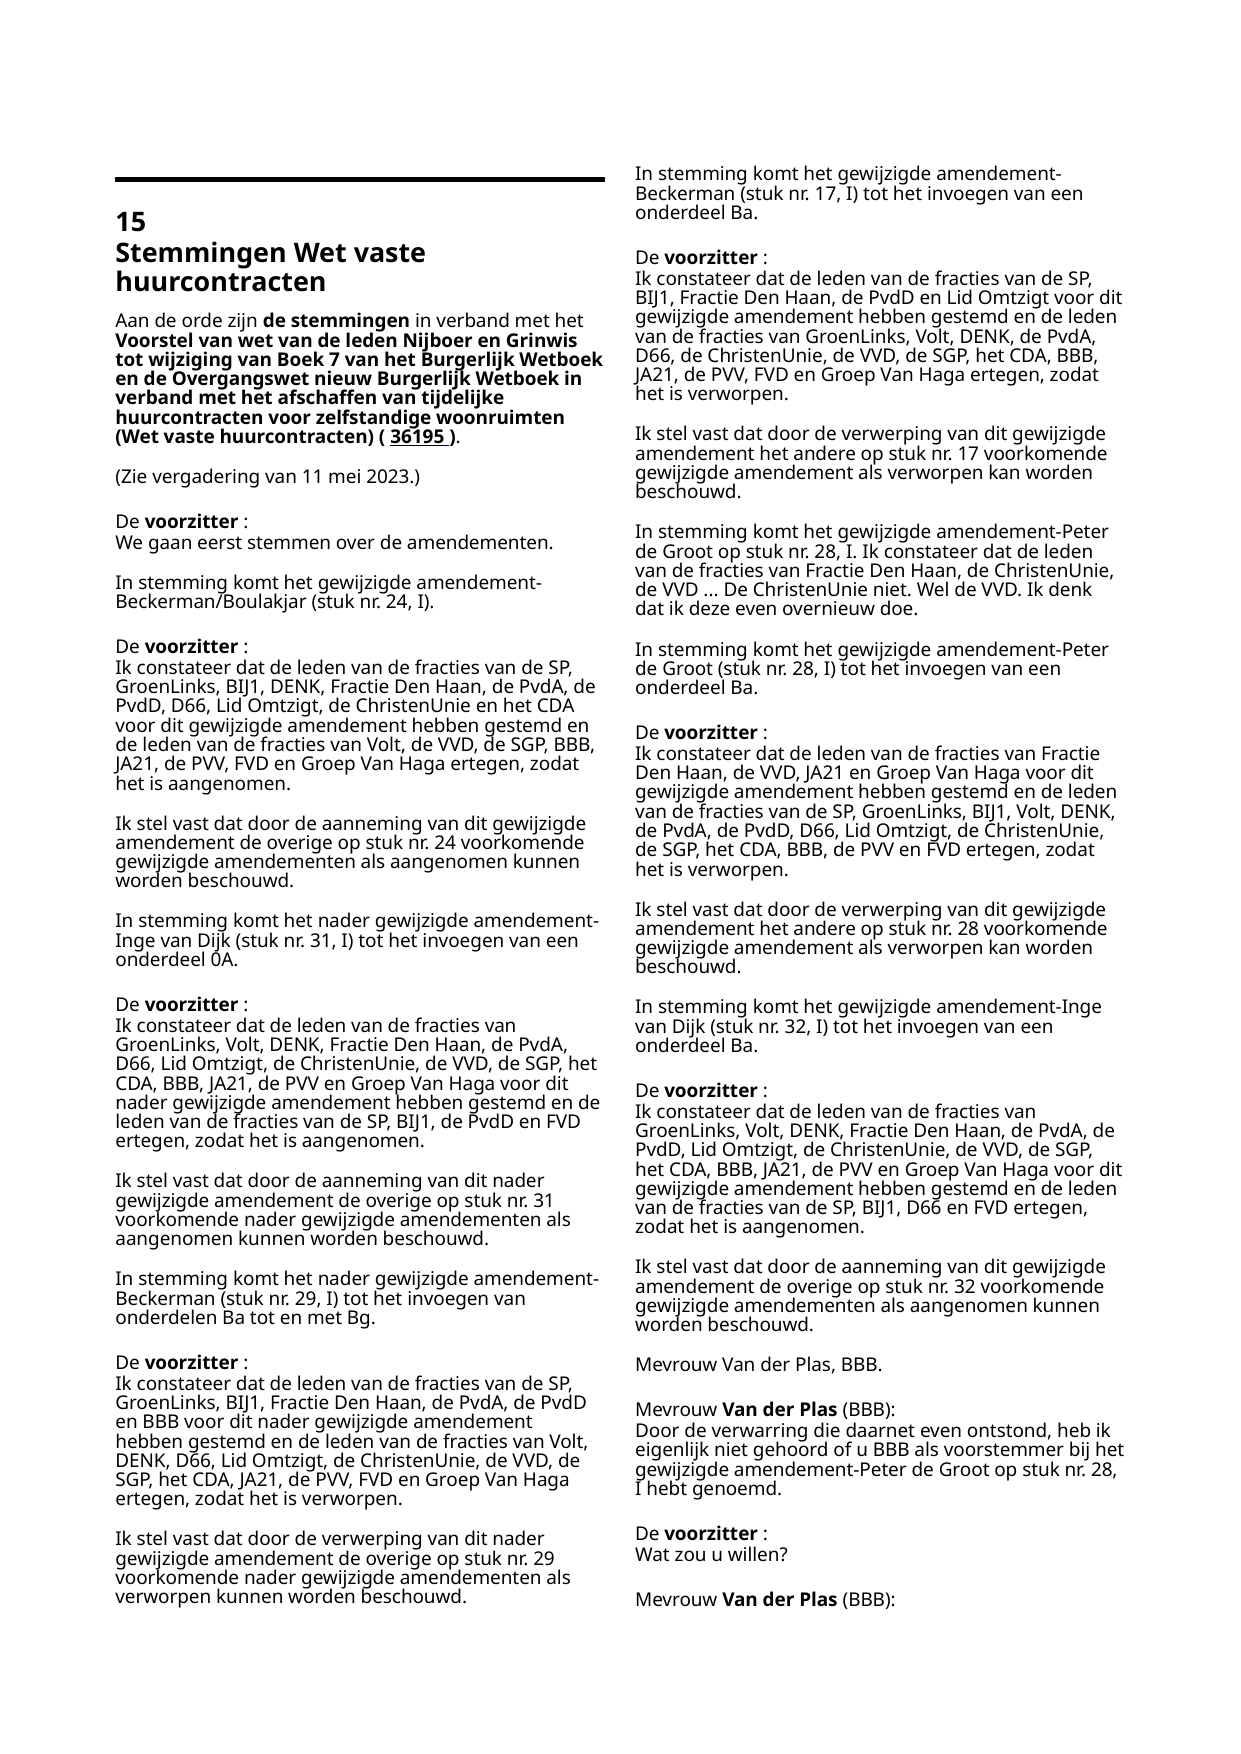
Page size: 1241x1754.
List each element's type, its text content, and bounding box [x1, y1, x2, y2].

text De voorzitter : [115, 508, 605, 534]
text Ik stel vast dat door de aanneming van dit gewijzigde amendement de overige op stuk nr. 32 voorkomende gewijzigde amendementen als aangenomen kunnen worden beschouwd. [635, 1258, 1125, 1336]
text Ik constateer dat de leden van de fracties van Fractie Den Haan, de VVD, JA21 en Groep Van Haga voor dit gewijzigde amendement hebben gestemd en de leden van de fracties van de SP, GroenLinks, BIJ1, Volt, DENK, de PvdA, de PvdD, D66, Lid Omtzigt, de ChristenUnie, de SGP, het CDA, BBB, de PVV en FVD ertegen, zodat het is verworpen. [635, 745, 1125, 880]
text De voorzitter : [635, 1077, 1125, 1103]
text In stemming komt het gewijzigde amendement-Peter de Groot op stuk nr. 28, I. Ik constateer dat de leden van de fracties van Fractie Den Haan, de ChristenUnie, de VVD ... De ChristenUnie niet. Wel de VVD. Ik denk dat ik deze even overnieuw doe. [635, 523, 1125, 620]
text In stemming komt het gewijzigde amendement-Beckerman (stuk nr. 17, I) tot het invoegen van een onderdeel Ba. [635, 165, 1125, 223]
text De voorzitter : [635, 719, 1125, 745]
text Ik constateer dat de leden van de fracties van GroenLinks, Volt, DENK, Fractie Den Haan, de PvdA, de PvdD, Lid Omtzigt, de ChristenUnie, de VVD, de SGP, het CDA, BBB, JA21, de PVV en Groep Van Haga voor dit gewijzigde amendement hebben gestemd en de leden van de fracties van de SP, BIJ1, D66 en FVD ertegen, zodat het is aangenomen. [635, 1103, 1125, 1238]
text We gaan eerst stemmen over de amendementen. [115, 534, 605, 553]
text In stemming komt het nader gewijzigde amendement-Beckerman (stuk nr. 29, I) tot het invoegen van onderdelen Ba tot en met Bg. [115, 1270, 605, 1328]
text Ik constateer dat de leden van de fracties van GroenLinks, Volt, DENK, Fractie Den Haan, de PvdA, D66, Lid Omtzigt, de ChristenUnie, de VVD, de SGP, het CDA, BBB, JA21, de PVV en Groep Van Haga voor dit nader gewijzigde amendement hebben gestemd en de leden van de fracties van de SP, BIJ1, de PvdD en FVD ertegen, zodat het is aangenomen. [115, 1017, 605, 1152]
text Ik stel vast dat door de aanneming van dit nader gewijzigde amendement de overige op stuk nr. 31 voorkomende nader gewijzigde amendementen als aangenomen kunnen worden beschouwd. [115, 1172, 605, 1249]
text Ik constateer dat de leden van de fracties van de SP, GroenLinks, BIJ1, Fractie Den Haan, de PvdA, de PvdD en BBB voor dit nader gewijzigde amendement hebben gestemd en de leden van de fracties van Volt, DENK, D66, Lid Omtzigt, de ChristenUnie, de VVD, de SGP, het CDA, JA21, de PVV, FVD en Groep Van Haga ertegen, zodat het is verworpen. [115, 1375, 605, 1510]
text Mevrouw Van der Plas (BBB): [635, 1586, 1125, 1612]
text In stemming komt het gewijzigde amendement-Inge van Dijk (stuk nr. 32, I) tot het invoegen van een onderdeel Ba. [635, 998, 1125, 1056]
text Ik stel vast dat door de verwerping van dit gewijzigde amendement het andere op stuk nr. 17 voorkomende gewijzigde amendement als verworpen kan worden beschouwd. [635, 425, 1125, 502]
text De voorzitter : [635, 1520, 1125, 1546]
text In stemming komt het gewijzigde amendement-Peter de Groot (stuk nr. 28, I) tot het invoegen van een onderdeel Ba. [635, 641, 1125, 698]
text Mevrouw Van der Plas, BBB. [635, 1356, 1125, 1376]
text Aan de orde zijn de stemmingen in verband met het Voorstel van wet van de leden Nijboer en Grinwis tot wijziging van Boek 7 van het Burgerlijk Wetboek en de Overgangswet nieuw Burgerlijk Wetboek in verband met het afschaffen van tijdelijke huurcontracten voor zelfstandige woonruimten (Wet vaste huurcontracten) ( 36195 ). [115, 312, 605, 447]
text Ik stel vast dat door de aanneming van dit gewijzigde amendement de overige op stuk nr. 24 voorkomende gewijzigde amendementen als aangenomen kunnen worden beschouwd. [115, 814, 605, 892]
text (Zie vergadering van 11 mei 2023.) [115, 468, 605, 487]
text In stemming komt het gewijzigde amendement-Beckerman/Boulakjar (stuk nr. 24, I). [115, 574, 605, 612]
text Wat zou u willen? [635, 1546, 1125, 1565]
text De voorzitter : [115, 991, 605, 1017]
text Stemmingen Wet vaste huurcontracten [115, 239, 605, 312]
text Ik stel vast dat door de verwerping van dit gewijzigde amendement het andere op stuk nr. 28 voorkomende gewijzigde amendement als verworpen kan worden beschouwd. [635, 901, 1125, 978]
text De voorzitter : [115, 633, 605, 659]
text In stemming komt het nader gewijzigde amendement-Inge van Dijk (stuk nr. 31, I) tot het invoegen van een onderdeel 0A. [115, 912, 605, 970]
text 15 [115, 203, 605, 239]
text Mevrouw Van der Plas (BBB): [635, 1396, 1125, 1422]
text De voorzitter : [635, 244, 1125, 270]
text Door de verwarring die daarnet even ontstond, heb ik eigenlijk niet gehoord of u BBB als voorstemmer bij het gewijzigde amendement-Peter de Groot op stuk nr. 28, I hebt genoemd. [635, 1422, 1125, 1499]
text Ik stel vast dat door de verwerping van dit nader gewijzigde amendement de overige op stuk nr. 29 voorkomende nader gewijzigde amendementen als verworpen kunnen worden beschouwd. [115, 1530, 605, 1607]
text De voorzitter : [115, 1349, 605, 1375]
text Ik constateer dat de leden van de fracties van de SP, BIJ1, Fractie Den Haan, de PvdD en Lid Omtzigt voor dit gewijzigde amendement hebben gestemd en de leden van de fracties van GroenLinks, Volt, DENK, de PvdA, D66, de ChristenUnie, de VVD, de SGP, het CDA, BBB, JA21, de PVV, FVD en Groep Van Haga ertegen, zodat het is verworpen. [635, 270, 1125, 405]
text Ik constateer dat de leden van de fracties van de SP, GroenLinks, BIJ1, DENK, Fractie Den Haan, de PvdA, de PvdD, D66, Lid Omtzigt, de ChristenUnie en het CDA voor dit gewijzigde amendement hebben gestemd en de leden van de fracties van Volt, de VVD, de SGP, BBB, JA21, de PVV, FVD en Groep Van Haga ertegen, zodat het is aangenomen. [115, 659, 605, 794]
